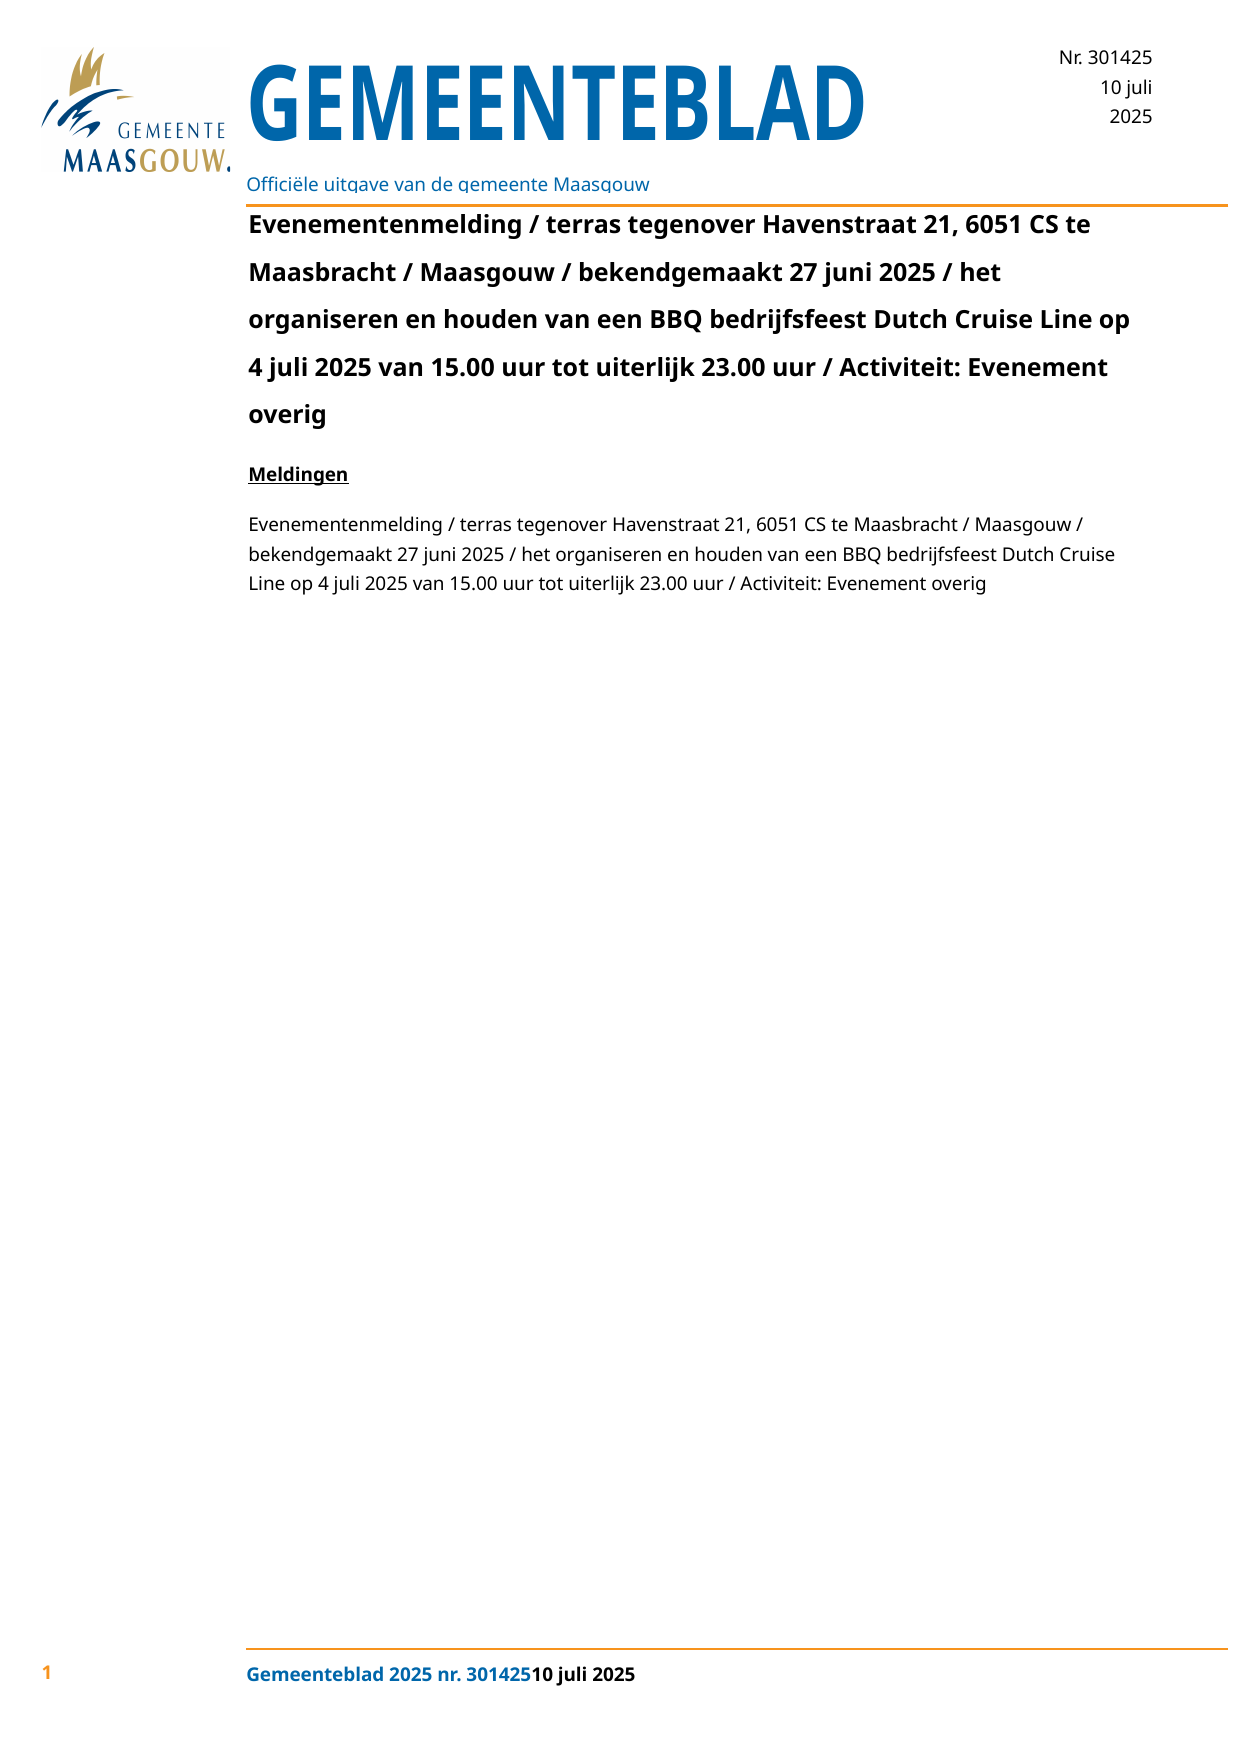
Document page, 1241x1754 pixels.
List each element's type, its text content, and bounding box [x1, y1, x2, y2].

text Evenementenmelding / terras tegenover Havenstraat 21, 6051 CS te Maasbracht / Maasgouw / bekendgemaakt 27 juni 2025 / het organiseren en houden van een BBQ bedrijfsfeest Dutch Cruise Line op 4 juli 2025 van 15.00 uur tot uiterlijk 23.00 uur / Activiteit: Evenement overig [248, 511, 1152, 596]
text Meldingen [248, 461, 1152, 486]
picture [41, 47, 231, 172]
text Evenementenmelding / terras tegenover Havenstraat 21, 6051 CS te Maasbracht / Maasgouw / bekendgemaakt 27 juni 2025 / het organiseren en houden van een BBQ bedrijfsfeest Dutch Cruise Line op 4 juli 2025 van 15.00 uur tot uiterlijk 23.00 uur / Activiteit: Evenement overig [248, 207, 1152, 431]
